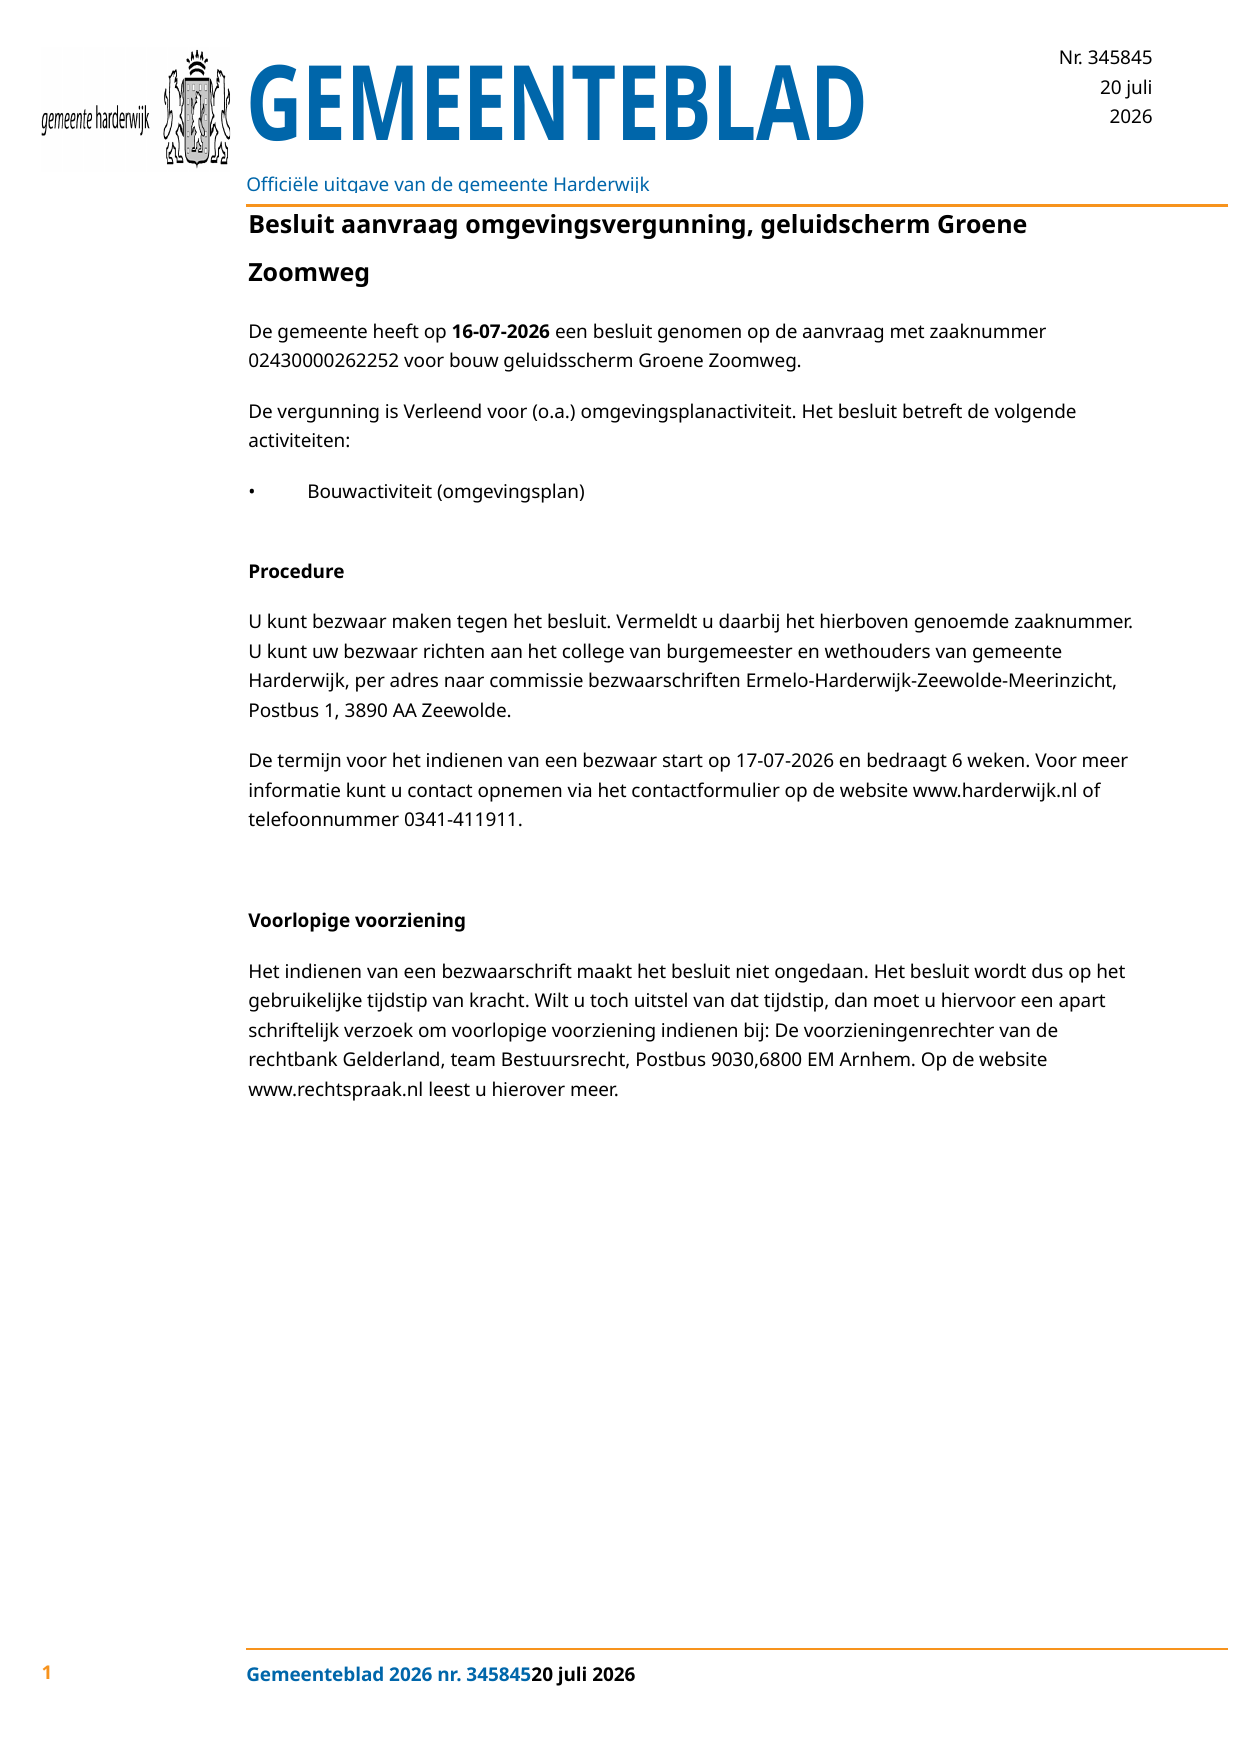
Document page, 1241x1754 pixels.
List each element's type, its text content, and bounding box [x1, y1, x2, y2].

list Bouwactiviteit (omgevingsplan) [248, 478, 1152, 504]
text U kunt bezwaar maken tegen het besluit. Vermeldt u daarbij het hierboven genoemde zaaknummer. U kunt uw bezwaar richten aan het college van burgemeester en wethouders van gemeente Harderwijk, per adres naar commissie bezwaarschriften Ermelo-Harderwijk-Zeewolde-Meerinzicht, Postbus 1, 3890 AA Zeewolde. [248, 608, 1152, 723]
text De termijn voor het indienen van een bezwaar start op 17-07-2026 en bedraagt 6 weken. Voor meer informatie kunt u contact opnemen via het contactformulier op de website www.harderwijk.nl of telefoonnummer 0341-411911. [248, 747, 1152, 832]
text De gemeente heeft op 16-07-2026 een besluit genomen op de aanvraag met zaaknummer 02430000262252 voor bouw geluidsscherm Groene Zoomweg. [248, 318, 1152, 373]
text Voorlopige voorziening [248, 907, 1152, 933]
text Besluit aanvraag omgevingsvergunning, geluidscherm Groene Zoomweg [248, 207, 1152, 288]
picture [41, 47, 231, 172]
text Procedure [248, 558, 1152, 584]
text Het indienen van een bezwaarschrift maakt het besluit niet ongedaan. Het besluit wordt dus op het gebruikelijke tijdstip van kracht. Wilt u toch uitstel van dat tijdstip, dan moet u hiervoor een apart schriftelijk verzoek om voorlopige voorziening indienen bij: De voorzieningenrechter van de rechtbank Gelderland, team Bestuursrecht, Postbus 9030,6800 EM Arnhem. Op de website www.rechtspraak.nl leest u hierover meer. [248, 958, 1152, 1102]
text De vergunning is Verleend voor (o.a.) omgevingsplanactiviteit. Het besluit betreft de volgende activiteiten: [248, 398, 1152, 453]
